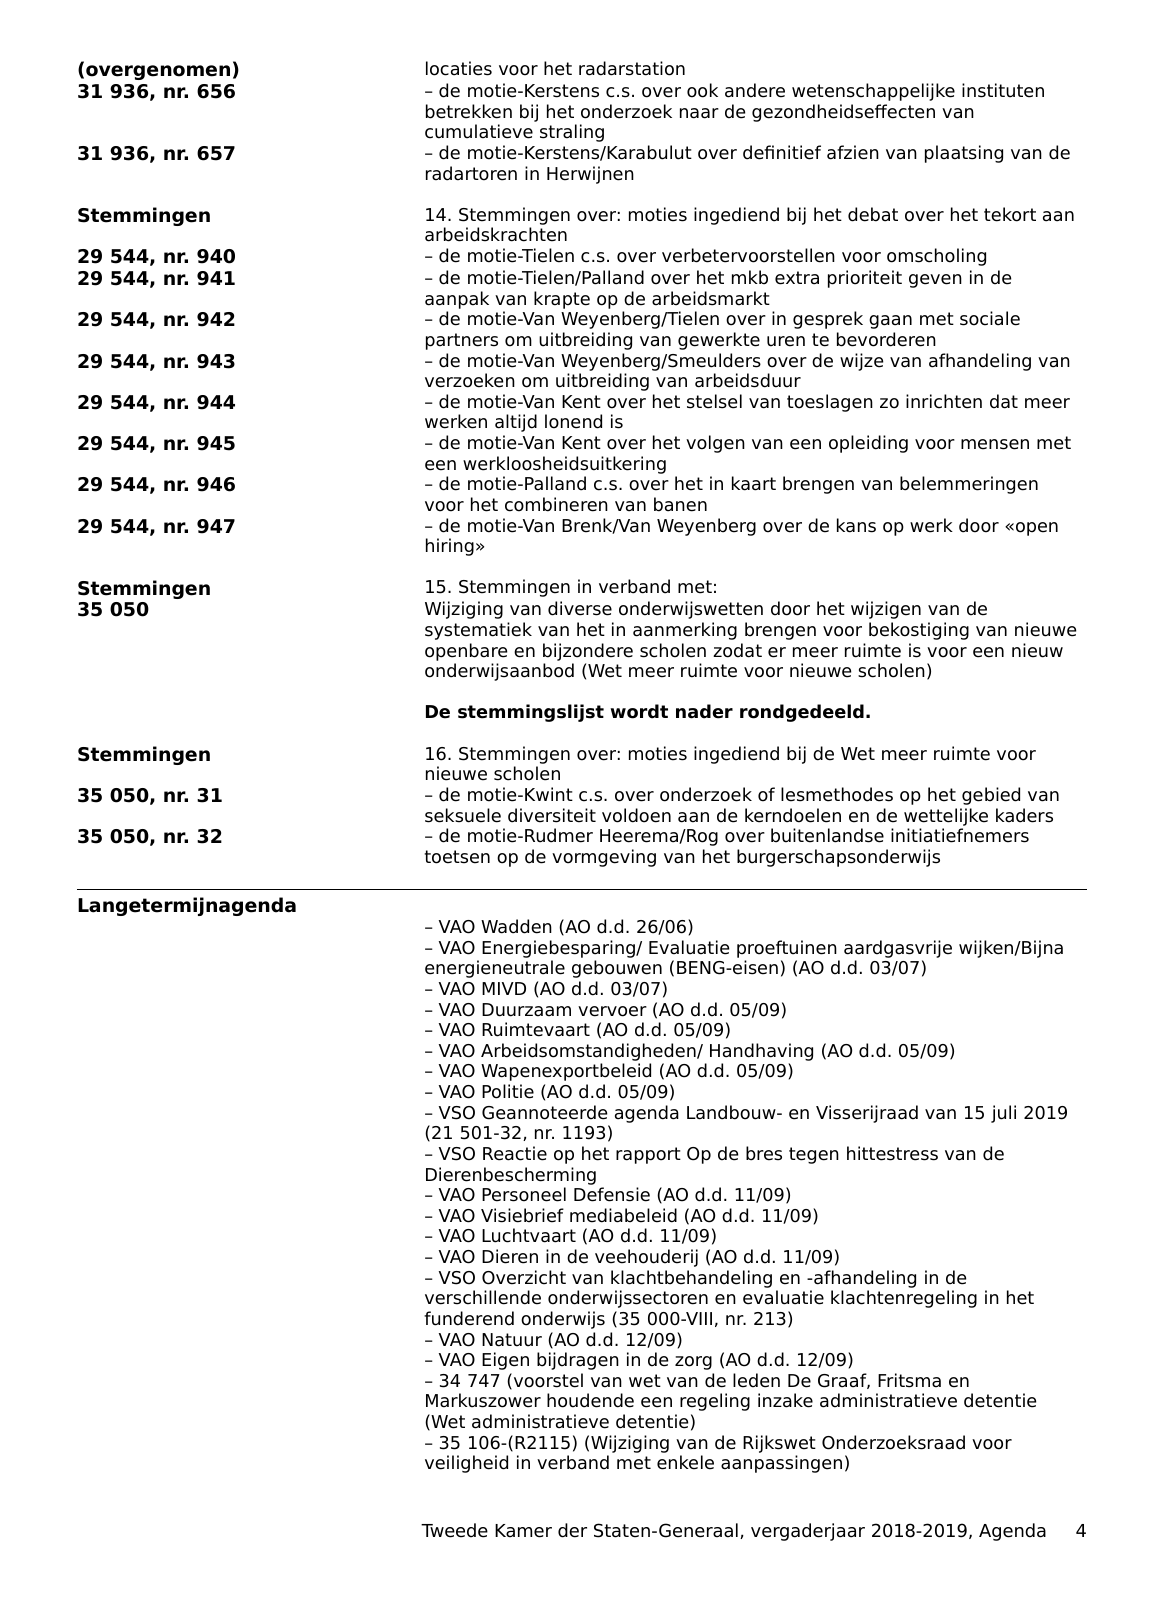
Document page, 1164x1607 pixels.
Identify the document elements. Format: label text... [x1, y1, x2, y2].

table_cell [401, 1103, 418, 1144]
table_cell [77, 1350, 401, 1371]
table_cell – de motie-Van Kent over het stelsel van toeslagen zo inrichten dat meer werken altijd lonend is [418, 392, 1087, 433]
table_cell [77, 1082, 401, 1103]
table_cell – VAO Duurzaam vervoer (AO d.d. 05/09) [418, 1000, 1087, 1020]
table_cell [77, 557, 401, 577]
table_cell 29 544, nr. 947 [77, 516, 401, 557]
table_cell Stemmingen [77, 578, 401, 599]
table_cell [401, 1000, 418, 1020]
table_cell 16. Stemmingen over: moties ingediend bij de Wet meer ruimte voor nieuwe scholen [418, 744, 1087, 785]
table_cell – de motie-Palland c.s. over het in kaart brengen van belemmeringen voor het combineren van banen [418, 474, 1087, 516]
table_cell – VAO Wapenexportbeleid (AO d.d. 05/09) [418, 1061, 1087, 1082]
table_cell [401, 557, 418, 577]
table_cell [77, 1371, 401, 1433]
table_cell [401, 723, 418, 744]
table_cell [401, 1041, 418, 1061]
table_cell [77, 1247, 401, 1268]
table_cell – VAO Dieren in de veehouderij (AO d.d. 11/09) [418, 1247, 1087, 1268]
table_cell – VSO Reactie op het rapport Op de bres tegen hittestress van de Dierenbescherming [418, 1144, 1087, 1185]
table_cell [401, 205, 418, 246]
table_cell [77, 979, 401, 999]
table_cell [401, 81, 418, 143]
table_cell [401, 351, 418, 392]
table_cell [401, 1330, 418, 1350]
table_cell [77, 703, 401, 723]
table_cell 35 050 [77, 599, 401, 682]
table_cell – VAO Eigen bijdragen in de zorg (AO d.d. 12/09) [418, 1350, 1087, 1371]
table_cell [77, 1061, 401, 1082]
table_cell 14. Stemmingen over: moties ingediend bij het debat over het tekort aan arbeidskrachten [418, 205, 1087, 246]
table_cell 15. Stemmingen in verband met: [418, 578, 1087, 599]
table_cell [77, 1144, 401, 1185]
table_cell – VSO Geannoteerde agenda Landbouw- en Visserijraad van 15 juli 2019 (21 501-32, nr. 1193) [418, 1103, 1087, 1144]
table_cell – de motie-Van Kent over het volgen van een opleiding voor mensen met een werkloosheidsuitkering [418, 433, 1087, 474]
table_header Langetermijnagenda [77, 890, 401, 917]
table_cell [401, 1371, 418, 1433]
table_cell – VAO Ruimtevaart (AO d.d. 05/09) [418, 1020, 1087, 1041]
table_cell 35 050, nr. 32 [77, 826, 401, 867]
table_cell [401, 599, 418, 682]
table_cell [77, 917, 401, 938]
table_cell [77, 1000, 401, 1020]
table_cell [401, 938, 418, 979]
table_cell [418, 682, 1087, 702]
table_cell [401, 1433, 418, 1474]
table_cell [401, 979, 418, 999]
table_cell [401, 309, 418, 351]
table_cell [401, 268, 418, 309]
table_cell locaties voor het radarstation [418, 59, 1087, 81]
table_cell – VAO Luchtvaart (AO d.d. 11/09) [418, 1226, 1087, 1247]
table_cell [418, 557, 1087, 577]
table_cell [401, 184, 418, 205]
table_cell [77, 1185, 401, 1206]
table_cell [77, 1020, 401, 1041]
table_cell 29 544, nr. 940 [77, 246, 401, 268]
table_cell [401, 1061, 418, 1082]
table_cell – de motie-Tielen c.s. over verbetervoorstellen voor omscholing [418, 246, 1087, 268]
table_cell (overgenomen) [77, 59, 401, 81]
table_cell [401, 392, 418, 433]
table_cell [401, 578, 418, 599]
table_cell – de motie-Van Weyenberg/Smeulders over de wijze van afhandeling van verzoeken om uitbreiding van arbeidsduur [418, 351, 1087, 392]
table_cell [401, 703, 418, 723]
table_cell [401, 1268, 418, 1329]
table_cell [401, 1247, 418, 1268]
table_cell [77, 1041, 401, 1061]
table_cell [418, 184, 1087, 205]
table_cell – VAO Arbeidsomstandigheden/ Handhaving (AO d.d. 05/09) [418, 1041, 1087, 1061]
table_cell [77, 1206, 401, 1226]
table_cell 35 050, nr. 31 [77, 785, 401, 826]
table_cell 29 544, nr. 942 [77, 309, 401, 351]
table_cell 29 544, nr. 943 [77, 351, 401, 392]
table_cell – VAO Energiebesparing/ Evaluatie proeftuinen aardgasvrije wijken/Bijna energieneutrale gebouwen (BENG-eisen) (AO d.d. 03/07) [418, 938, 1087, 979]
table_cell [401, 1144, 418, 1185]
table_cell [401, 433, 418, 474]
table_cell 29 544, nr. 946 [77, 474, 401, 516]
table_cell – de motie-Kerstens c.s. over ook andere wetenschappelijke instituten betrekken bij het onderzoek naar de gezondheidseffecten van cumulatieve straling [418, 81, 1087, 143]
table_cell – 35 106-(R2115) (Wijziging van de Rijkswet Onderzoeksraad voor veiligheid in verband met enkele aanpassingen) [418, 1433, 1087, 1474]
table_cell – VAO Politie (AO d.d. 05/09) [418, 1082, 1087, 1103]
table_cell [77, 1433, 401, 1474]
table_cell [401, 246, 418, 268]
table_cell [401, 59, 418, 81]
table_cell Wijziging van diverse onderwijswetten door het wijzigen van de systematiek van het in aanmerking brengen voor bekostiging van nieuwe openbare en bijzondere scholen zodat er meer ruimte is voor een nieuw onderwijsaanbod (Wet meer ruimte voor nieuwe scholen) [418, 599, 1087, 682]
table_cell [401, 1350, 418, 1371]
table_header [401, 890, 418, 917]
table_cell [401, 744, 418, 785]
table_cell [401, 1226, 418, 1247]
table_cell – de motie-Kerstens/Karabulut over definitief afzien van plaatsing van de radartoren in Herwijnen [418, 143, 1087, 184]
table_cell [401, 474, 418, 516]
table_cell De stemmingslijst wordt nader rondgedeeld. [418, 703, 1087, 723]
table_cell [401, 826, 418, 867]
table_cell [401, 516, 418, 557]
table_cell [401, 917, 418, 938]
table_cell [401, 1185, 418, 1206]
table_cell – de motie-Kwint c.s. over onderzoek of lesmethodes op het gebied van seksuele diversiteit voldoen aan de kerndoelen en de wettelijke kaders [418, 785, 1087, 826]
table_cell [77, 1103, 401, 1144]
table_cell [401, 1082, 418, 1103]
table_cell [77, 682, 401, 702]
table_cell – VAO MIVD (AO d.d. 03/07) [418, 979, 1087, 999]
table_cell – de motie-Van Brenk/Van Weyenberg over de kans op werk door «open hiring» [418, 516, 1087, 557]
table_header [418, 890, 1087, 917]
table_cell [77, 1268, 401, 1329]
table_cell [401, 785, 418, 826]
table_cell – 34 747 (voorstel van wet van de leden De Graaf, Fritsma en Markuszower houdende een regeling inzake administratieve detentie (Wet administratieve detentie) [418, 1371, 1087, 1433]
table_cell – de motie-Van Weyenberg/Tielen over in gesprek gaan met sociale partners om uitbreiding van gewerkte uren te bevorderen [418, 309, 1087, 351]
table_cell – VSO Overzicht van klachtbehandeling en -afhandeling in de verschillende onderwijssectoren en evaluatie klachtenregeling in het funderend onderwijs (35 000-VIII, nr. 213) [418, 1268, 1087, 1329]
table_cell [418, 723, 1087, 744]
table_cell [77, 723, 401, 744]
table_cell [401, 143, 418, 184]
table_cell [77, 1330, 401, 1350]
table_cell Stemmingen [77, 744, 401, 785]
table_cell [401, 1206, 418, 1226]
table_cell [77, 938, 401, 979]
table_cell [401, 682, 418, 702]
table_cell 29 544, nr. 944 [77, 392, 401, 433]
table_cell 29 544, nr. 941 [77, 268, 401, 309]
table_cell – VAO Visiebrief mediabeleid (AO d.d. 11/09) [418, 1206, 1087, 1226]
table_cell – VAO Wadden (AO d.d. 26/06) [418, 917, 1087, 938]
table_cell – de motie-Tielen/Palland over het mkb extra prioriteit geven in de aanpak van krapte op de arbeidsmarkt [418, 268, 1087, 309]
table_cell 29 544, nr. 945 [77, 433, 401, 474]
table_cell [77, 184, 401, 205]
table_cell Stemmingen [77, 205, 401, 246]
table_cell [77, 1226, 401, 1247]
table_cell – de motie-Rudmer Heerema/Rog over buitenlandse initiatiefnemers toetsen op de vormgeving van het burgerschapsonderwijs [418, 826, 1087, 867]
table_cell – VAO Natuur (AO d.d. 12/09) [418, 1330, 1087, 1350]
table_cell 31 936, nr. 656 [77, 81, 401, 143]
table_cell [401, 1020, 418, 1041]
table_cell 31 936, nr. 657 [77, 143, 401, 184]
table_cell – VAO Personeel Defensie (AO d.d. 11/09) [418, 1185, 1087, 1206]
